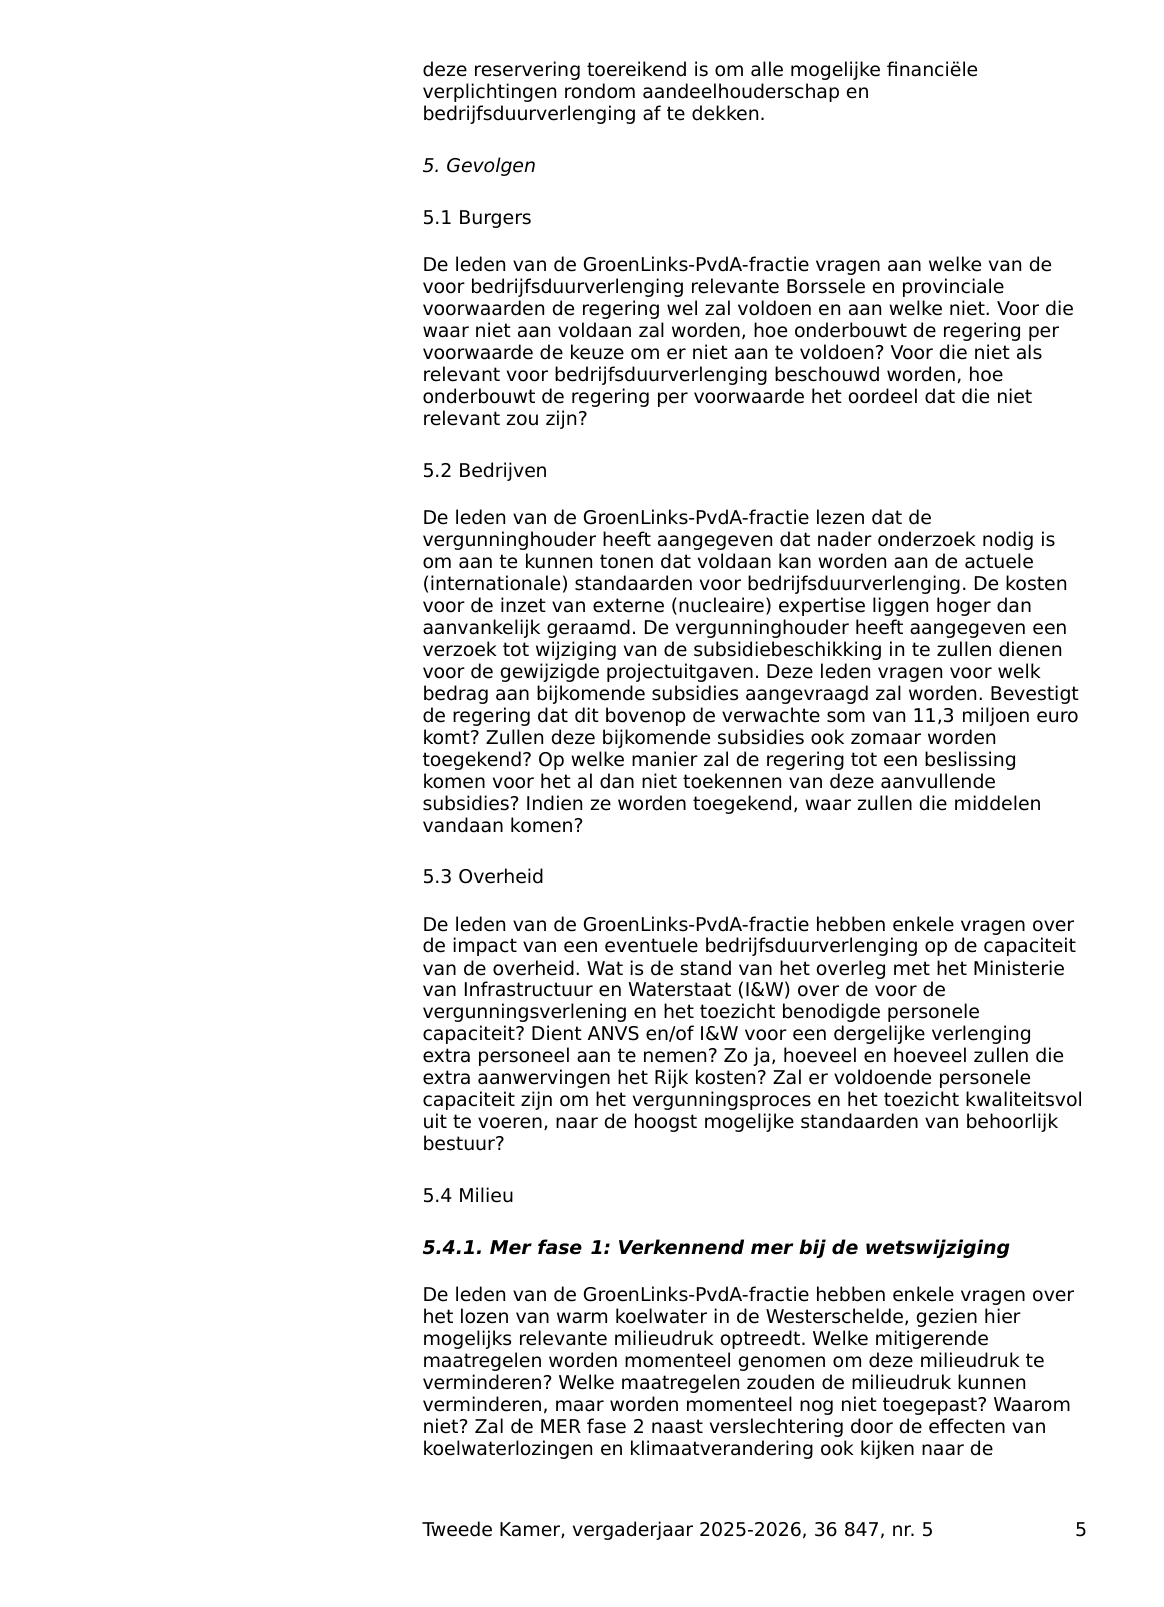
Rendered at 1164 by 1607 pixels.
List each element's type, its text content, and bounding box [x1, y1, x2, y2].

subtitle 5.1 Burgers [422, 207, 1087, 229]
text De leden van de GroenLinks-PvdA-fractie vragen aan welke van de voor bedrijfsduurverlenging relevante Borssele en provinciale voorwaarden de regering wel zal voldoen en aan welke niet. Voor die waar niet aan voldaan zal worden, hoe onderbouwt de regering per voorwaarde de keuze om er niet aan te voldoen? Voor die niet als relevant voor bedrijfsduurverlenging beschouwd worden, hoe onderbouwt de regering per voorwaarde het oordeel dat die niet relevant zou zijn? [422, 254, 1087, 430]
subtitle 5.4.1. Mer fase 1: Verkennend mer bij de wetswijziging [422, 1237, 1087, 1259]
subtitle 5.3 Overheid [422, 866, 1087, 888]
subtitle 5.2 Bedrijven [422, 460, 1087, 482]
subtitle 5.4 Milieu [422, 1185, 1087, 1207]
text De leden van de GroenLinks-PvdA-fractie hebben enkele vragen over het lozen van warm koelwater in de Westerschelde, gezien hier mogelijks relevante milieudruk optreedt. Welke mitigerende maatregelen worden momenteel genomen om deze milieudruk te verminderen? Welke maatregelen zouden de milieudruk kunnen verminderen, maar worden momenteel nog niet toegepast? Waarom niet? Zal de MER fase 2 naast verslechtering door de effecten van koelwaterlozingen en klimaatverandering ook kijken naar de [422, 1284, 1087, 1460]
text De leden van de GroenLinks-PvdA-fractie hebben enkele vragen over de impact van een eventuele bedrijfsduurverlenging op de capaciteit van de overheid. Wat is de stand van het overleg met het Ministerie van Infrastructuur en Waterstaat (I&W) over de voor de vergunningsverlening en het toezicht benodigde personele capaciteit? Dient ANVS en/of I&W voor een dergelijke verlenging extra personeel aan te nemen? Zo ja, hoeveel en hoeveel zullen die extra aanwervingen het Rijk kosten? Zal er voldoende personele capaciteit zijn om het vergunningsproces en het toezicht kwaliteitsvol uit te voeren, naar de hoogst mogelijke standaarden van behoorlijk bestuur? [422, 913, 1087, 1155]
subtitle 5. Gevolgen [422, 155, 1087, 177]
text deze reservering toereikend is om alle mogelijke financiële verplichtingen rondom aandeelhouderschap en bedrijfsduurverlenging af te dekken. [422, 59, 1087, 125]
text De leden van de GroenLinks-PvdA-fractie lezen dat de vergunninghouder heeft aangegeven dat nader onderzoek nodig is om aan te kunnen tonen dat voldaan kan worden aan de actuele (internationale) standaarden voor bedrijfsduurverlenging. De kosten voor de inzet van externe (nucleaire) expertise liggen hoger dan aanvankelijk geraamd. De vergunninghouder heeft aangegeven een verzoek tot wijziging van de subsidiebeschikking in te zullen dienen voor de gewijzigde projectuitgaven. Deze leden vragen voor welk bedrag aan bijkomende subsidies aangevraagd zal worden. Bevestigt de regering dat dit bovenop de verwachte som van 11,3 miljoen euro komt? Zullen deze bijkomende subsidies ook zomaar worden toegekend? Op welke manier zal de regering tot een beslissing komen voor het al dan niet toekennen van deze aanvullende subsidies? Indien ze worden toegekend, waar zullen die middelen vandaan komen? [422, 507, 1087, 836]
